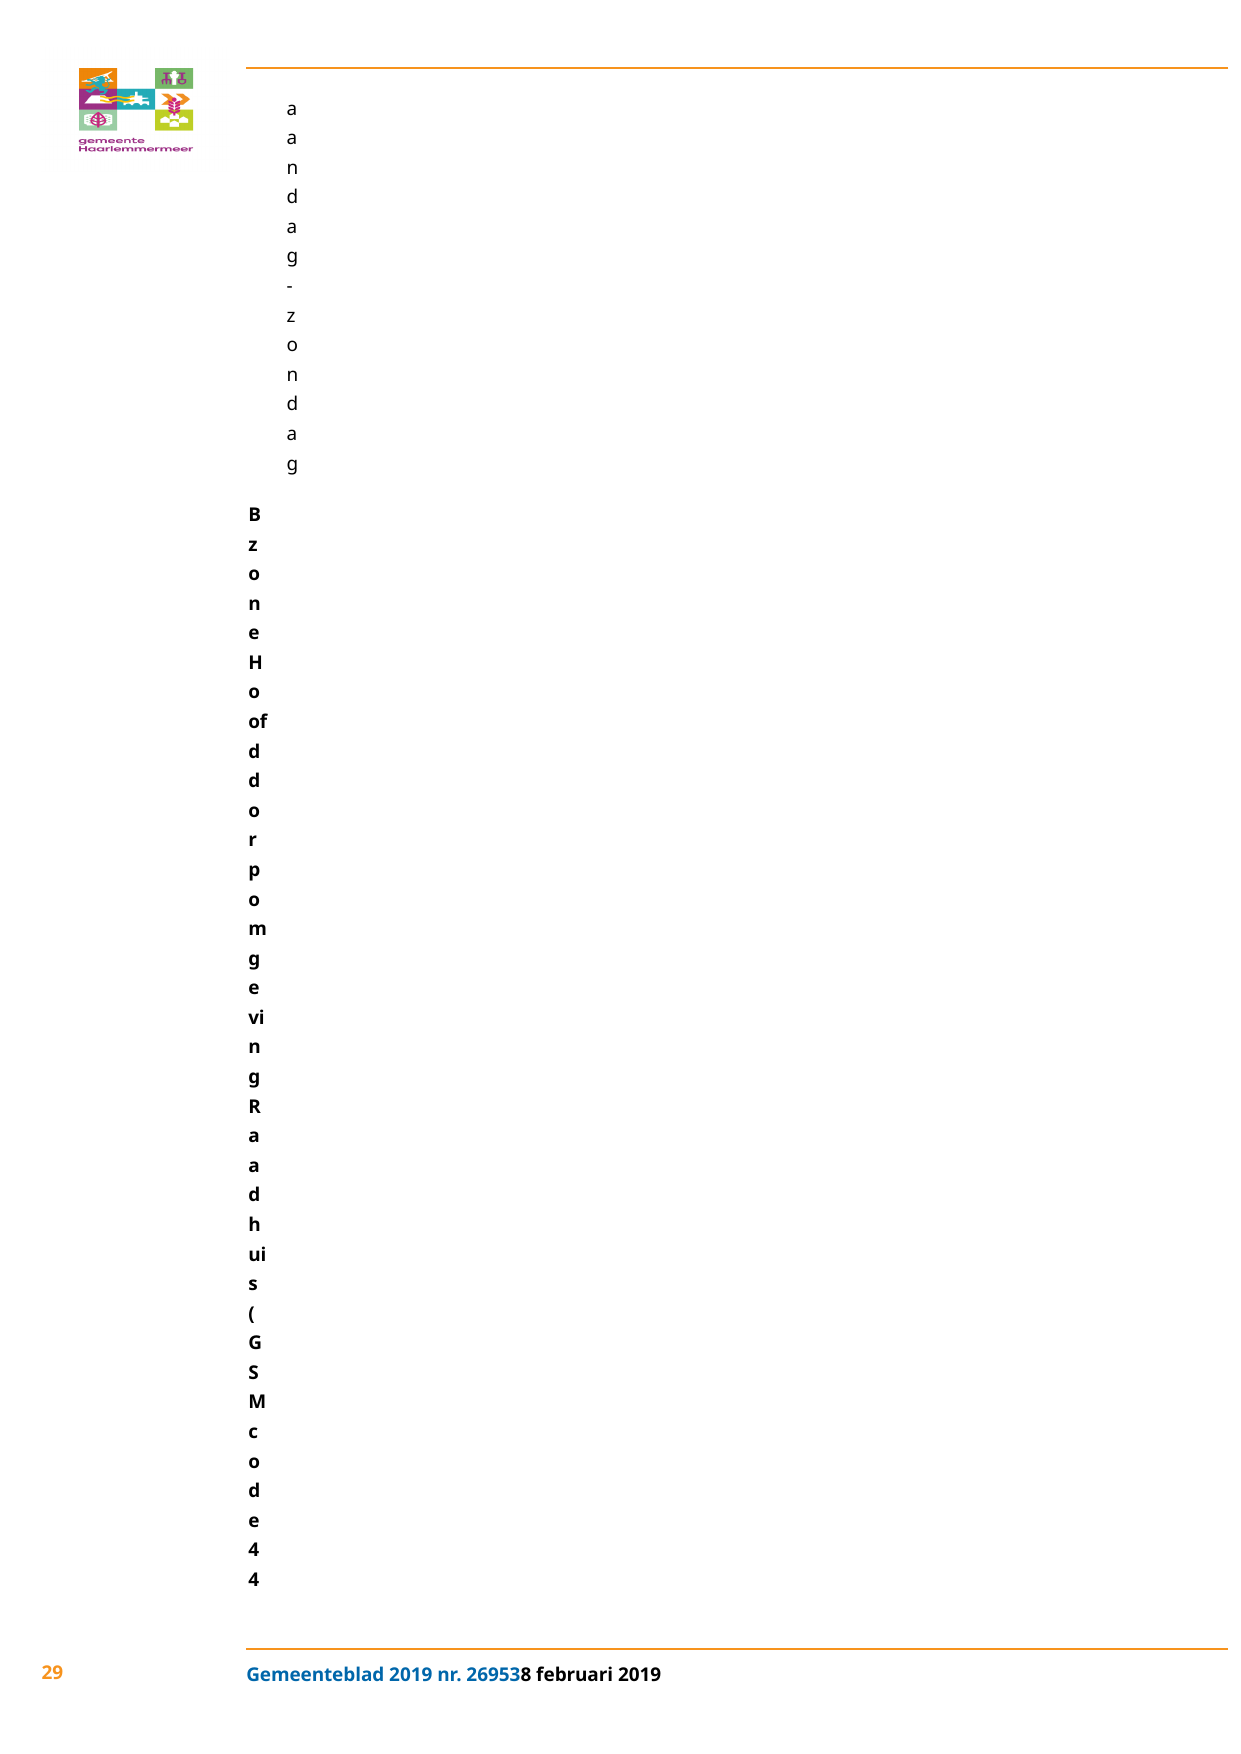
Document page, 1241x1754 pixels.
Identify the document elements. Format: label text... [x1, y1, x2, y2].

table_cell [267, 476, 286, 501]
table_cell [286, 476, 306, 501]
table_cell [325, 501, 344, 1592]
table_cell [325, 476, 344, 501]
table_cell [306, 501, 325, 1592]
table_cell [248, 476, 267, 501]
table_cell [306, 95, 325, 476]
table_cell [267, 501, 286, 1592]
table_cell B zone Hoofddorp omgeving Raadhuis (GSM code 44 [248, 501, 267, 1592]
table_cell aandag - zondag [286, 95, 306, 476]
table_cell [286, 501, 306, 1592]
table_cell [248, 95, 267, 476]
table_cell [267, 95, 286, 476]
picture [41, 47, 231, 172]
table_cell [325, 95, 344, 476]
table_cell [306, 476, 325, 501]
